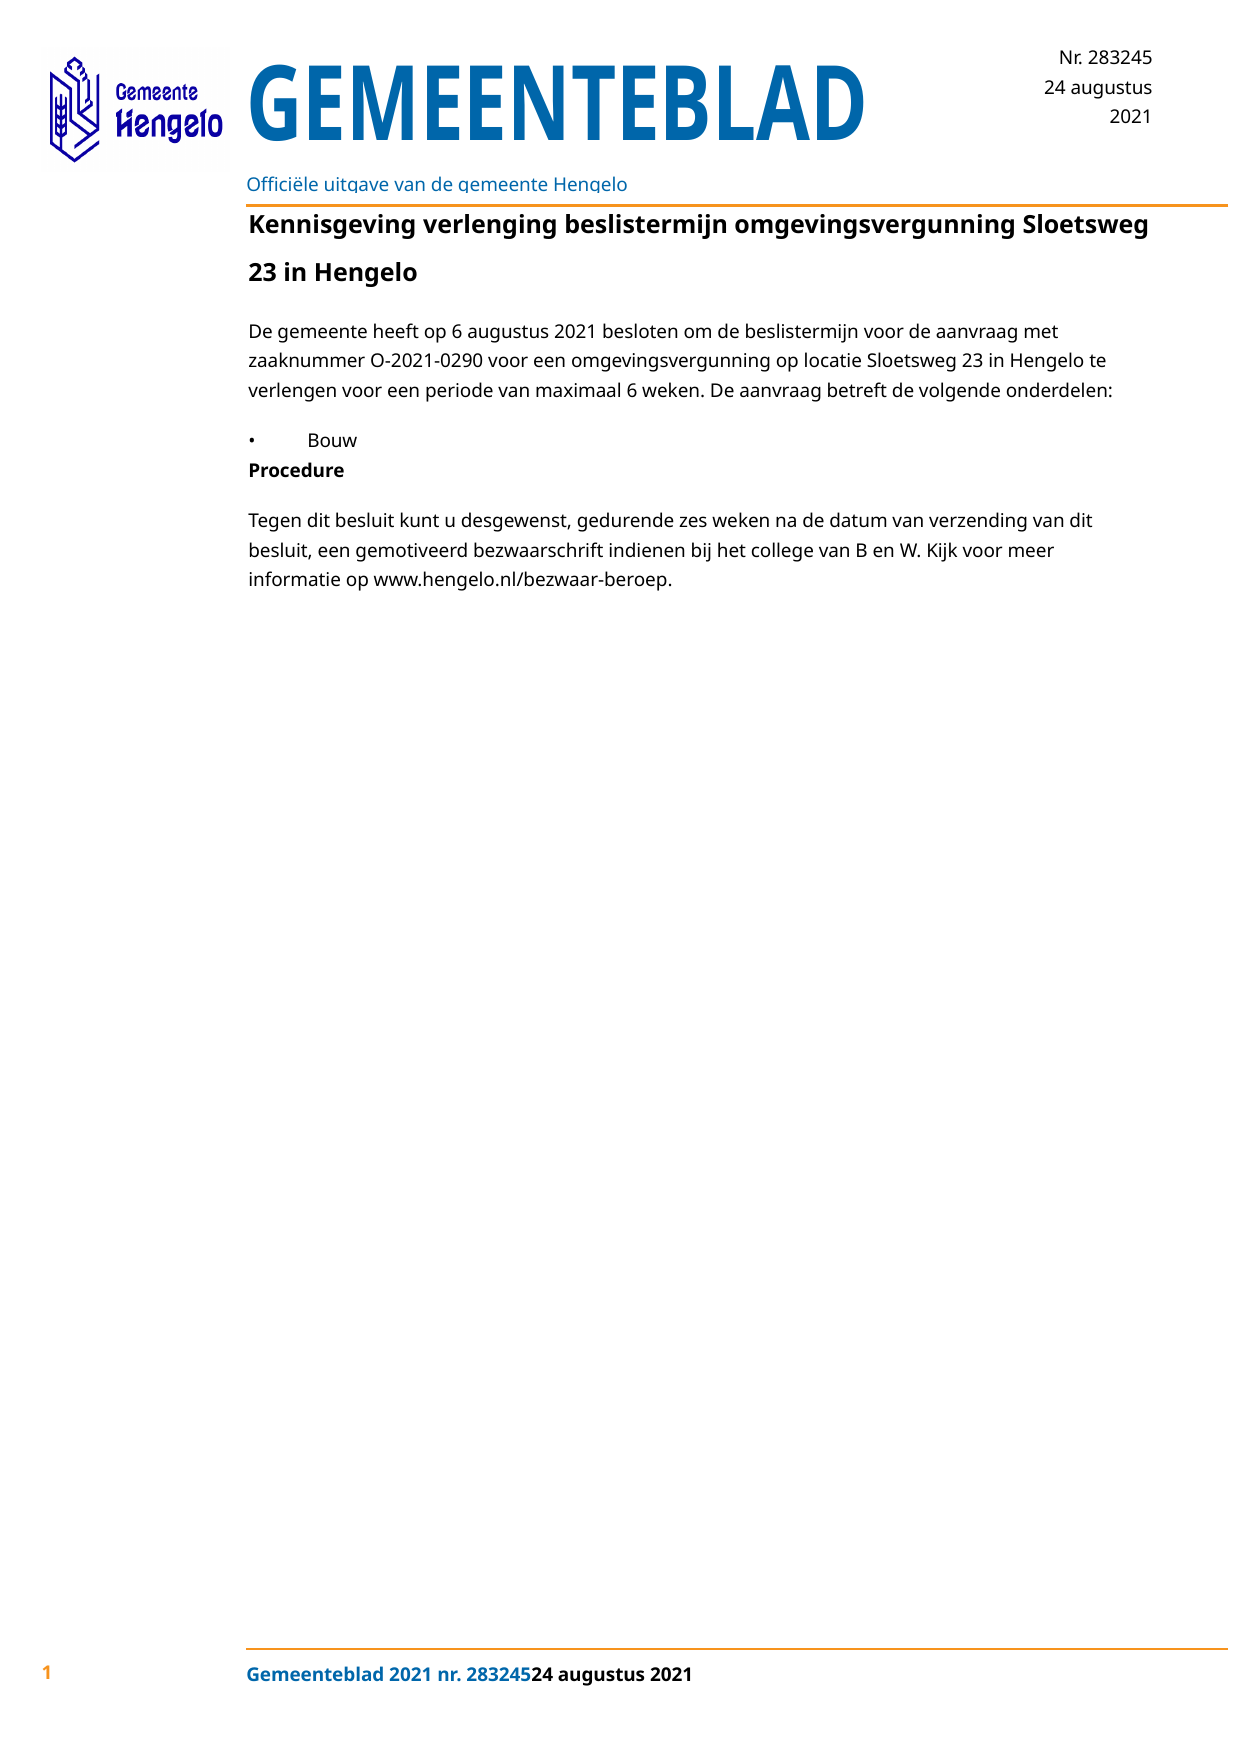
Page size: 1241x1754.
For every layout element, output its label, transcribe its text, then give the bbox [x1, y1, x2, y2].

text Kennisgeving verlenging beslistermijn omgevingsvergunning Sloetsweg 23 in Hengelo [248, 207, 1152, 288]
text Procedure [248, 457, 1152, 483]
text Tegen dit besluit kunt u desgewenst, gedurende zes weken na de datum van verzending van dit besluit, een gemotiveerd bezwaarschrift indienen bij het college van B en W. Kijk voor meer informatie op www.hengelo.nl/bezwaar-beroep. [248, 507, 1152, 592]
text De gemeente heeft op 6 augustus 2021 besloten om de beslistermijn voor de aanvraag met zaaknummer O-2021-0290 voor een omgevingsvergunning op locatie Sloetsweg 23 in Hengelo te verlengen voor een periode van maximaal 6 weken. De aanvraag betreft de volgende onderdelen: [248, 318, 1152, 403]
picture [41, 47, 231, 172]
list Bouw [248, 427, 1152, 453]
